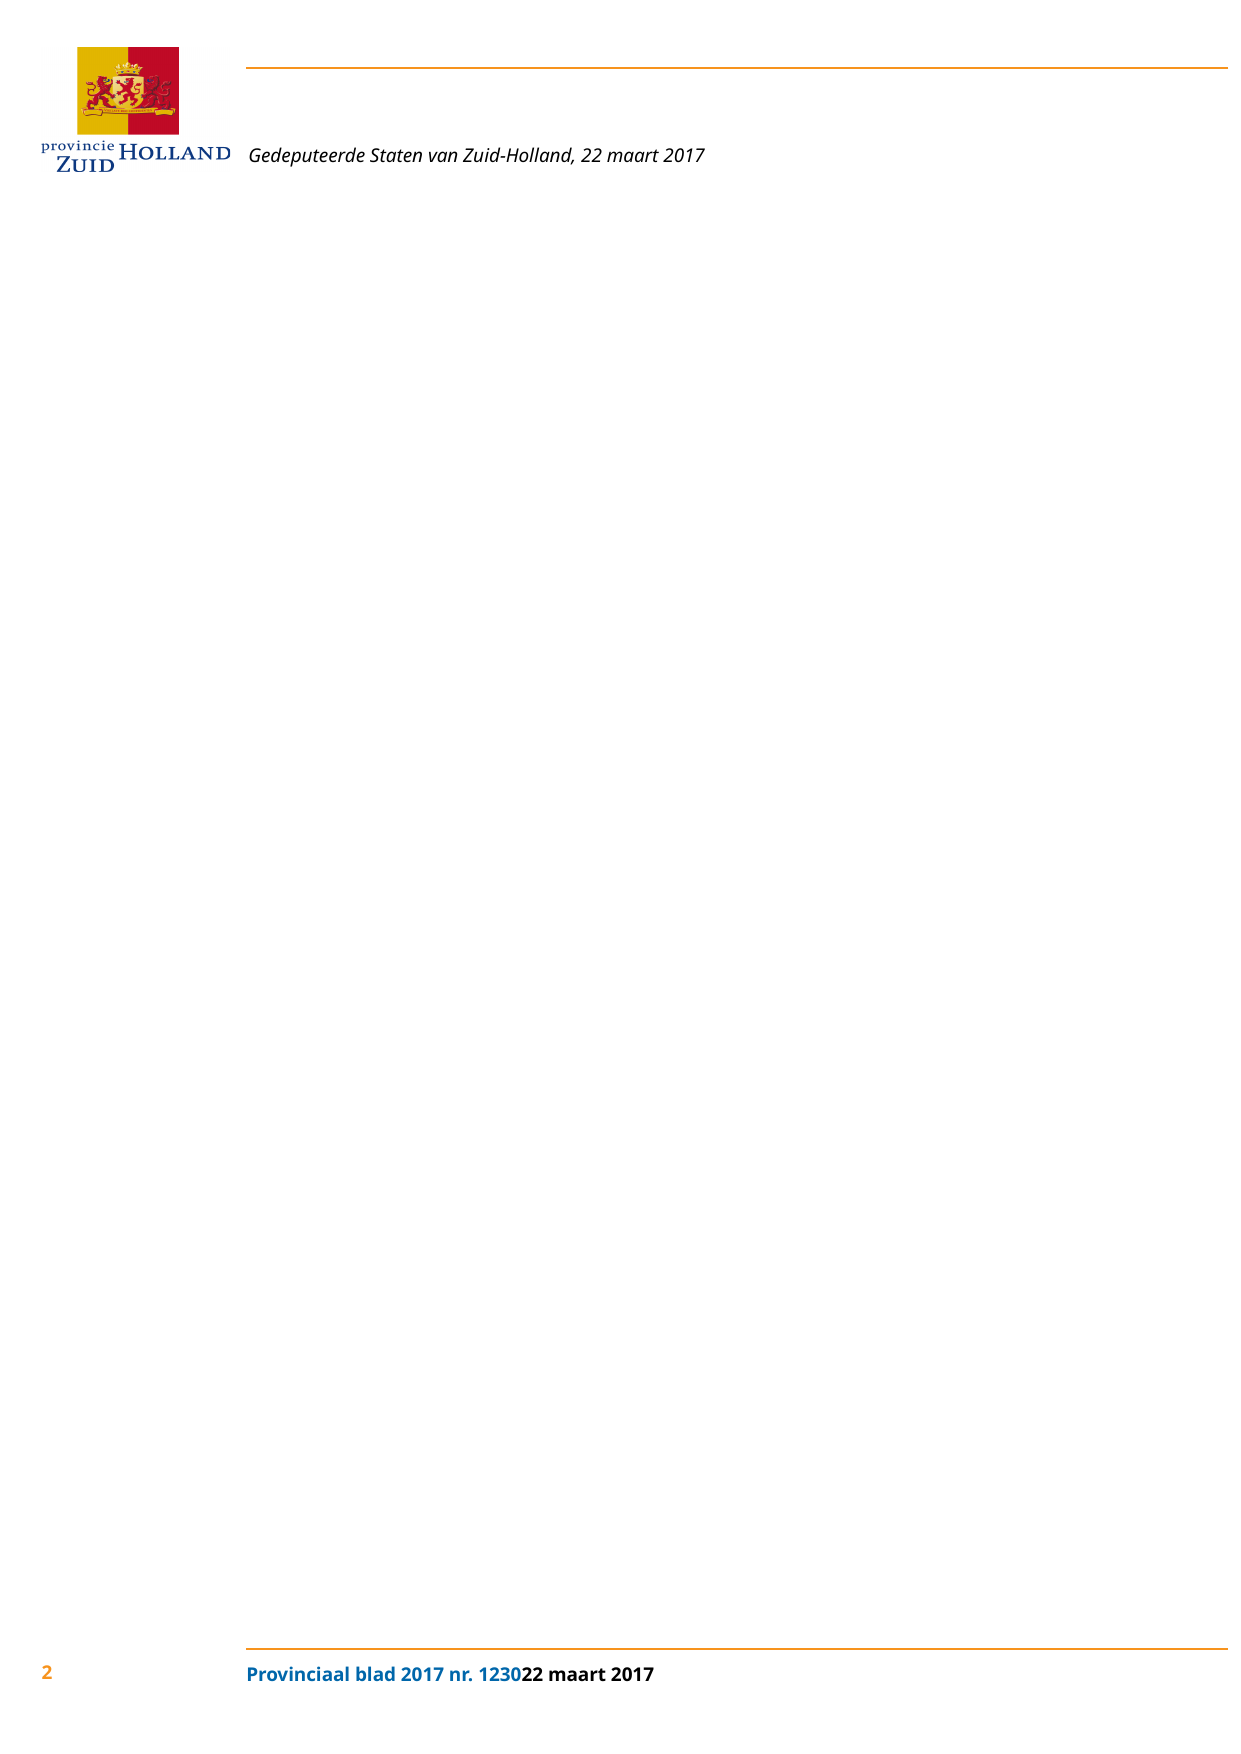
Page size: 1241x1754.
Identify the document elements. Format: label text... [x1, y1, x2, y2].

text Gedeputeerde Staten van Zuid-Holland, 22 maart 2017 [248, 143, 1152, 168]
picture [41, 47, 231, 172]
